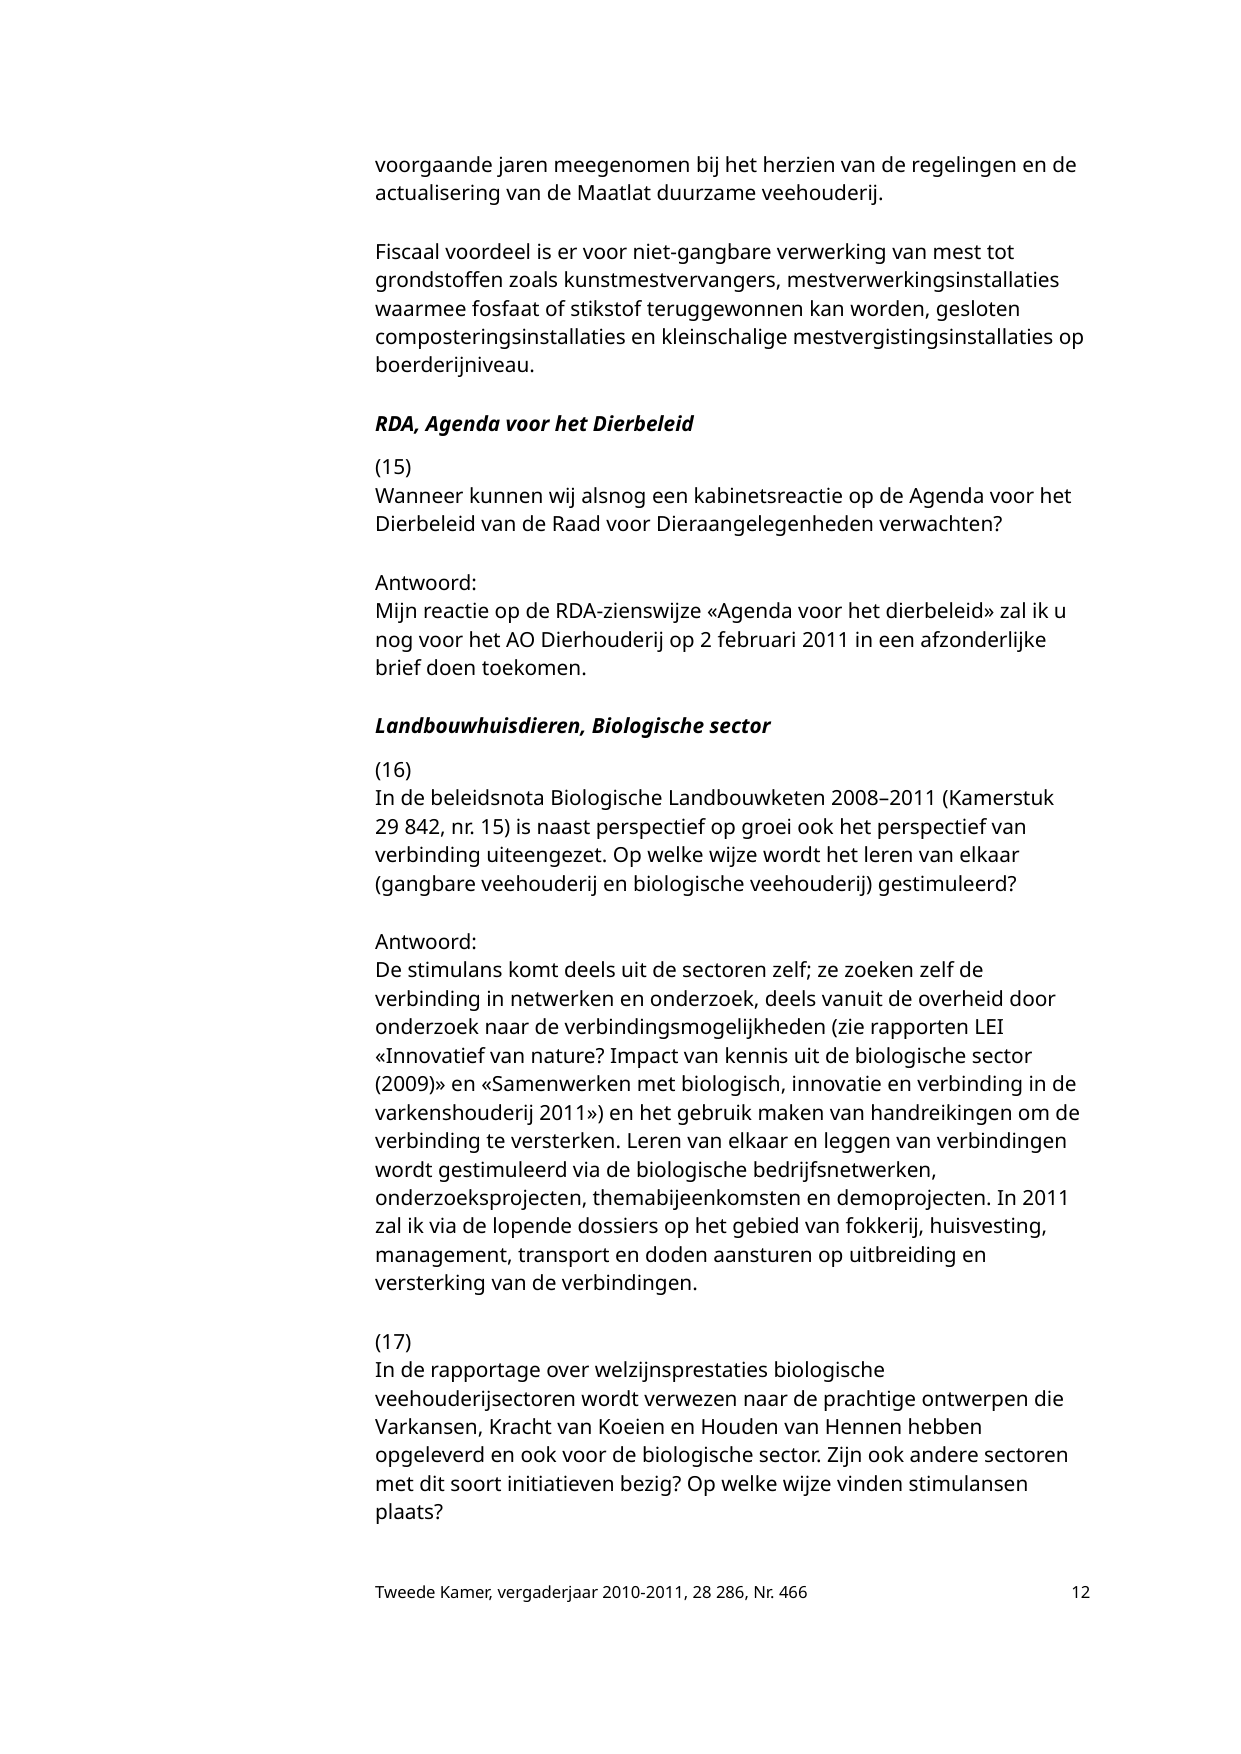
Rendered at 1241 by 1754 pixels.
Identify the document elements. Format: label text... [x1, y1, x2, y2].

text RDA, Agenda voor het Dierbeleid [375, 409, 1090, 437]
text In de beleidsnota Biologische Landbouwketen 2008–2011 (Kamerstuk 29 842, nr. 15) is naast perspectief op groei ook het perspectief van verbinding uiteengezet. Op welke wijze wordt het leren van elkaar (gangbare veehouderij en biologische veehouderij) gestimuleerd? [375, 783, 1090, 897]
text voorgaande jaren meegenomen bij het herzien van de regelingen en de actualisering van de Maatlat duurzame veehouderij. [375, 150, 1090, 207]
text (16) [375, 755, 1090, 783]
text Antwoord: [375, 927, 1090, 956]
text (17) [375, 1327, 1090, 1355]
text Antwoord: [375, 568, 1090, 596]
text Fiscaal voordeel is er voor niet-gangbare verwerking van mest tot grondstoffen zoals kunstmestvervangers, mestverwerkingsinstallaties waarmee fosfaat of stikstof teruggewonnen kan worden, gesloten composteringsinstallaties en kleinschalige mestvergistingsinstallaties op boerderijniveau. [375, 237, 1090, 379]
text (15) [375, 452, 1090, 481]
text Landbouwhuisdieren, Biologische sector [375, 712, 1090, 740]
text De stimulans komt deels uit de sectoren zelf; ze zoeken zelf de verbinding in netwerken en onderzoek, deels vanuit de overheid door onderzoek naar de verbindingsmogelijkheden (zie rapporten LEI «Innovatief van nature? Impact van kennis uit de biologische sector (2009)» en «Samenwerken met biologisch, innovatie en verbinding in de varkenshouderij 2011») en het gebruik maken van handreikingen om de verbinding te versterken. Leren van elkaar en leggen van verbindingen wordt gestimuleerd via de biologische bedrijfsnetwerken, onderzoeksprojecten, themabijeenkomsten en demoprojecten. In 2011 zal ik via de lopende dossiers op het gebied van fokkerij, huisvesting, management, transport en doden aansturen op uitbreiding en versterking van de verbindingen. [375, 956, 1090, 1297]
text In de rapportage over welzijnsprestaties biologische veehouderijsectoren wordt verwezen naar de prachtige ontwerpen die Varkansen, Kracht van Koeien en Houden van Hennen hebben opgeleverd en ook voor de biologische sector. Zijn ook andere sectoren met dit soort initiatieven bezig? Op welke wijze vinden stimulansen plaats? [375, 1355, 1090, 1526]
text Mijn reactie op de RDA-zienswijze «Agenda voor het dierbeleid» zal ik u nog voor het AO Dierhouderij op 2 februari 2011 in een afzonderlijke brief doen toekomen. [375, 596, 1090, 682]
text Wanneer kunnen wij alsnog een kabinetsreactie op de Agenda voor het Dierbeleid van de Raad voor Dieraangelegenheden verwachten? [375, 481, 1090, 538]
